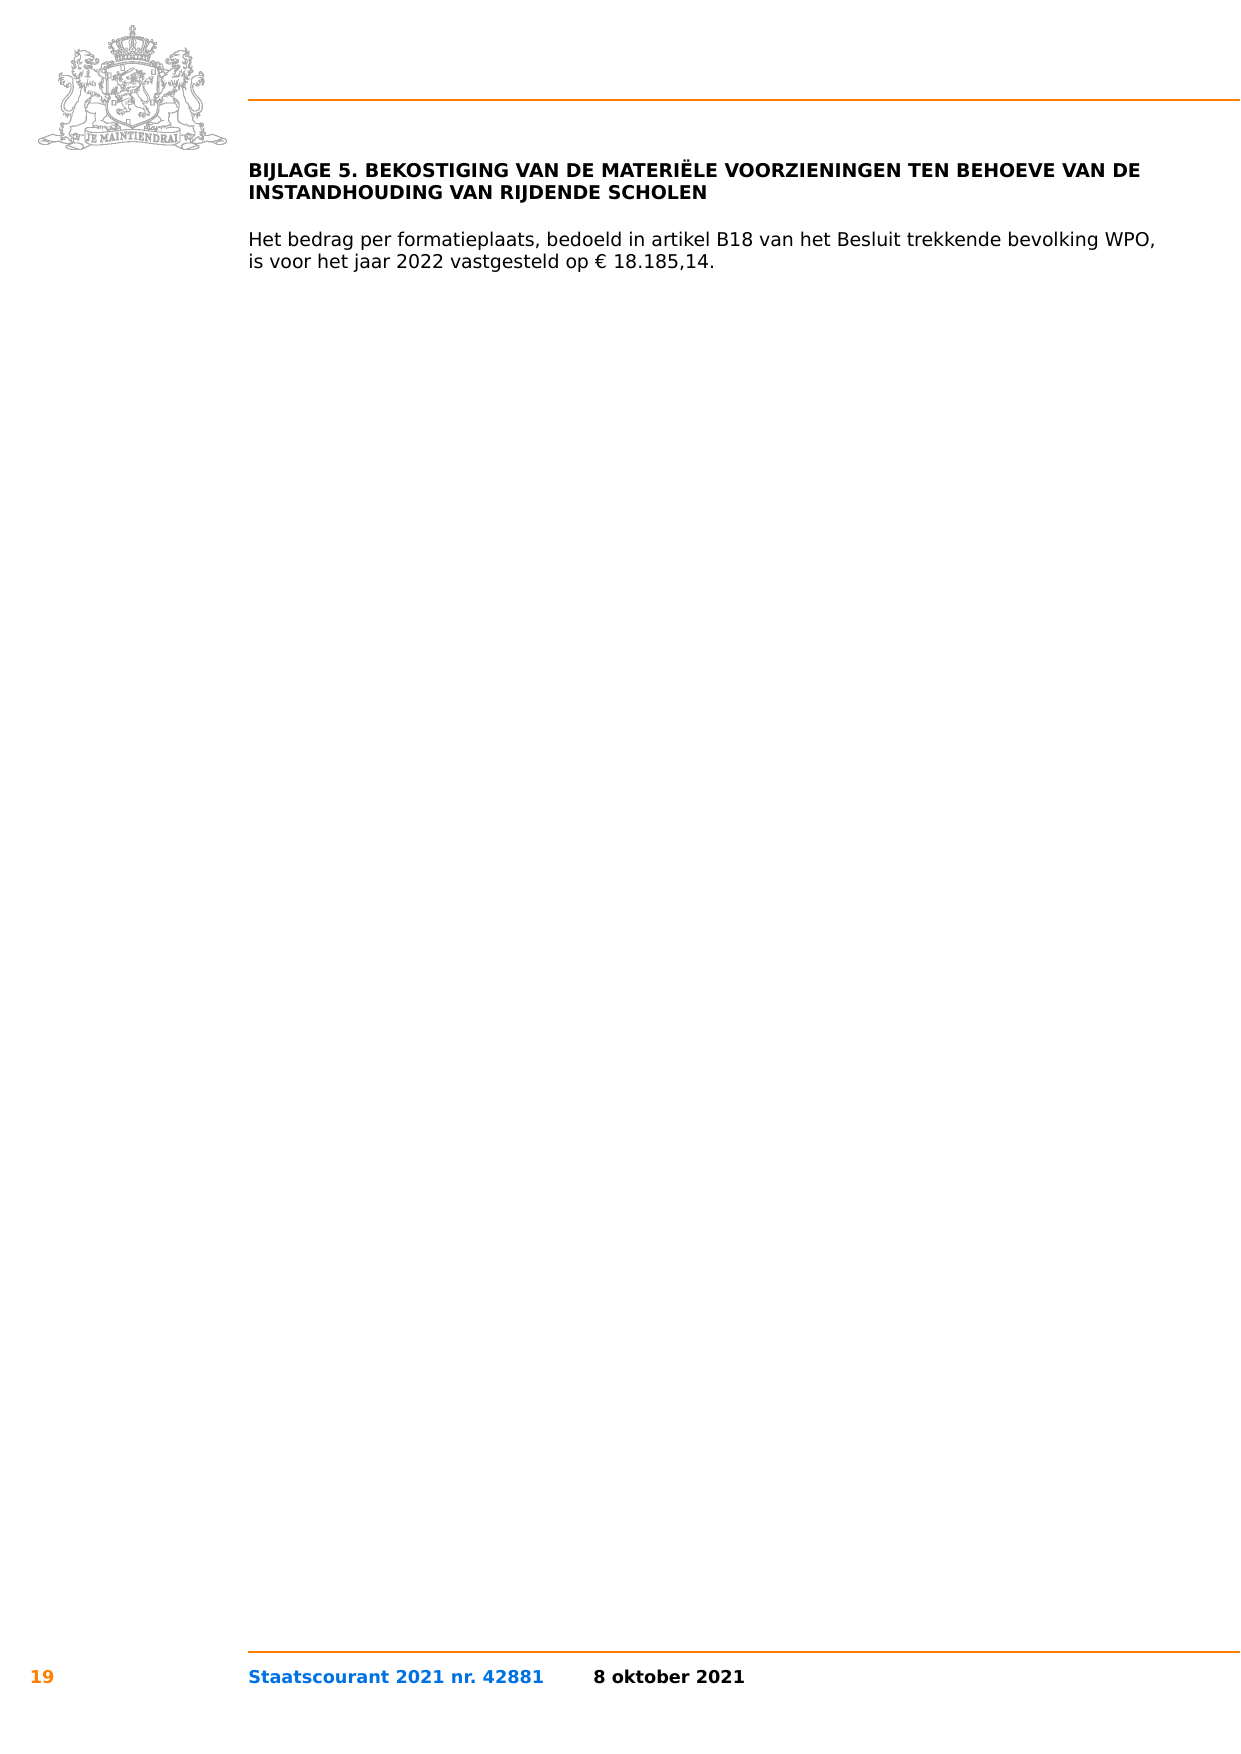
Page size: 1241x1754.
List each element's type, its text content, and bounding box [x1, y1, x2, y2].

text Het bedrag per formatieplaats, bedoeld in artikel B18 van het Besluit trekkende bevolking WPO, is voor het jaar 2022 vastgesteld op € 18.185,14. [248, 229, 1163, 273]
picture [38, 25, 227, 150]
subtitle BIJLAGE 5. BEKOSTIGING VAN DE MATERIËLE VOORZIENINGEN TEN BEHOEVE VAN DE INSTANDHOUDING VAN RIJDENDE SCHOLEN [248, 160, 1163, 204]
